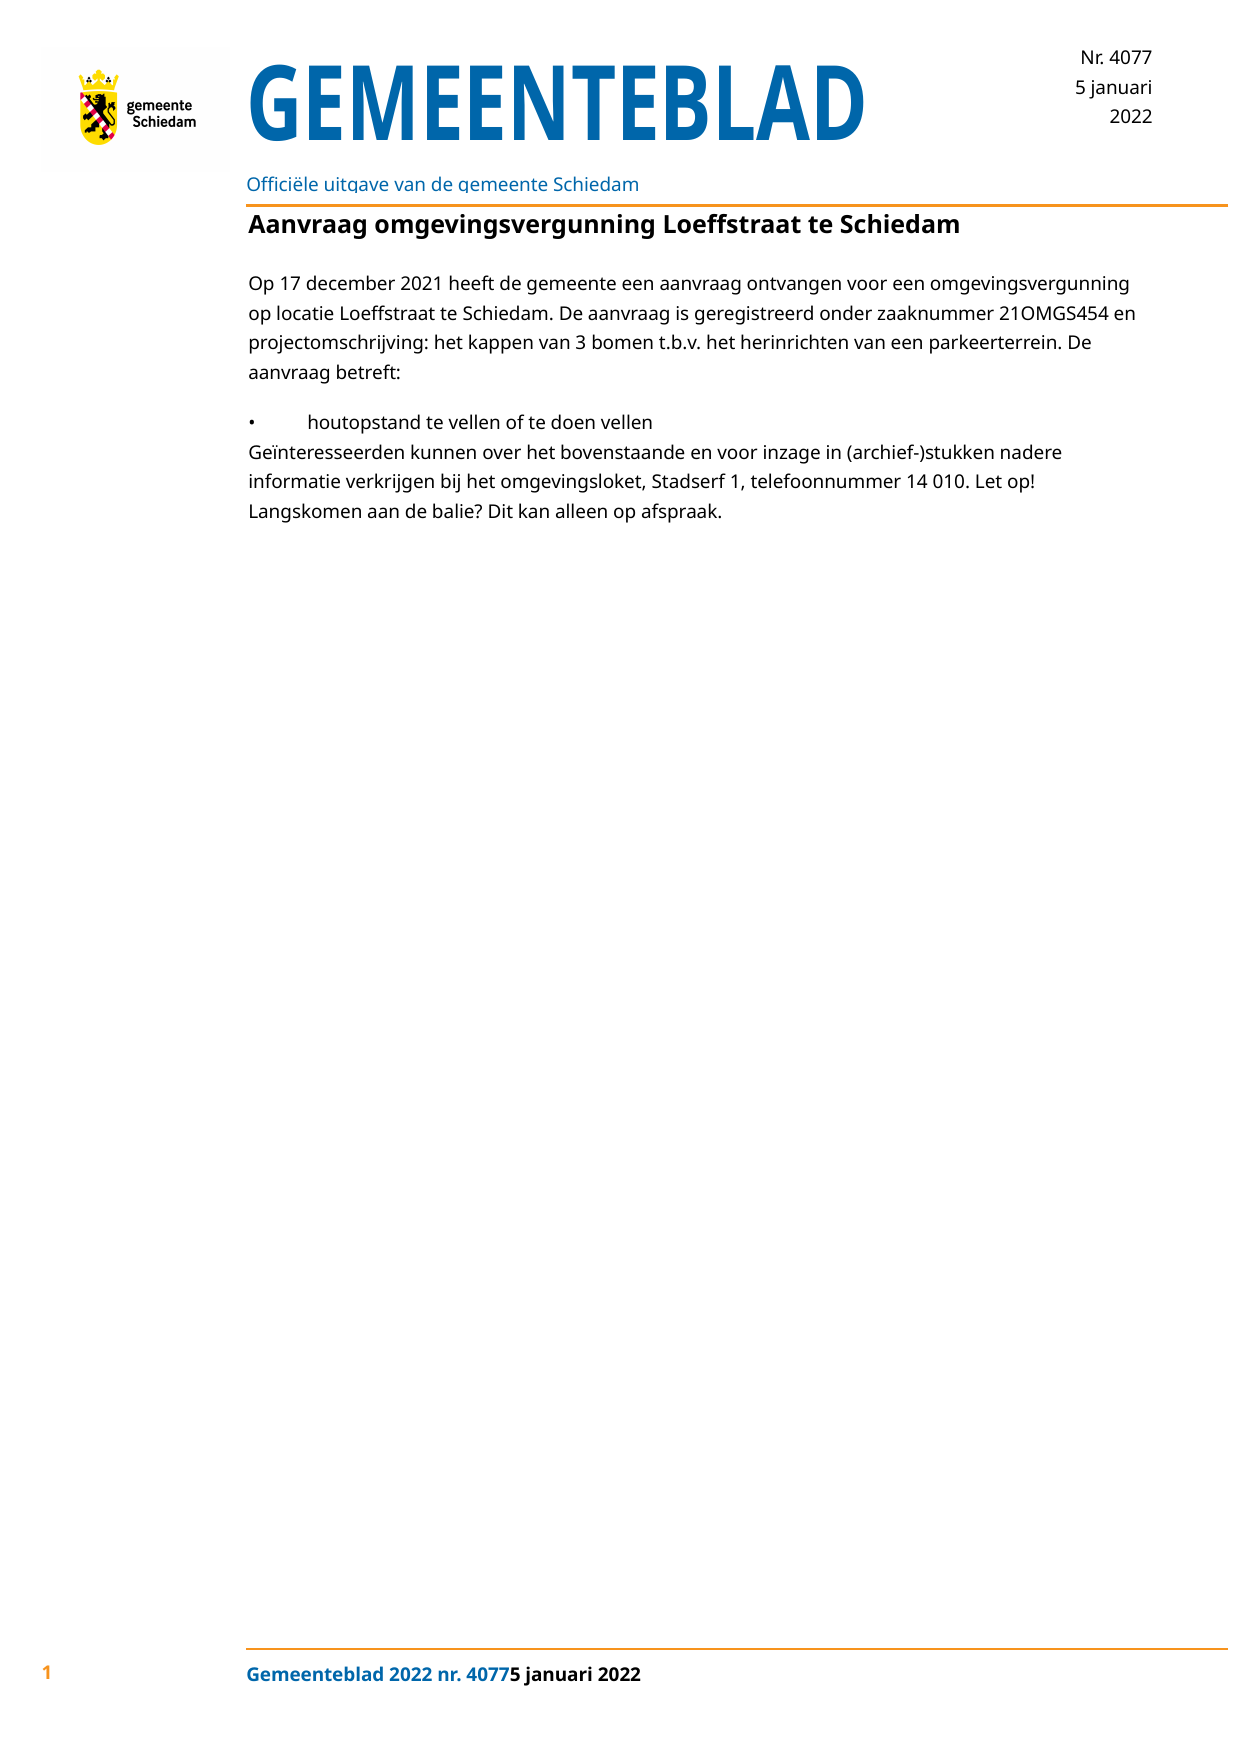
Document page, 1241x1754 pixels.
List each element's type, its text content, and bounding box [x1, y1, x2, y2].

text Geïnteresseerden kunnen over het bovenstaande en voor inzage in (archief-)stukken nadere informatie verkrijgen bij het omgevingsloket, Stadserf 1, telefoonnummer 14 010. Let op! Langskomen aan de balie? Dit kan alleen op afspraak. [248, 439, 1152, 524]
picture [41, 47, 231, 172]
text Op 17 december 2021 heeft de gemeente een aanvraag ontvangen voor een omgevingsvergunning op locatie Loeffstraat te Schiedam. De aanvraag is geregistreerd onder zaaknummer 21OMGS454 en projectomschrijving: het kappen van 3 bomen t.b.v. het herinrichten van een parkeerterrein. De aanvraag betreft: [248, 270, 1152, 385]
text Aanvraag omgevingsvergunning Loeffstraat te Schiedam [248, 207, 1152, 241]
list houtopstand te vellen of te doen vellen [248, 409, 1152, 435]
